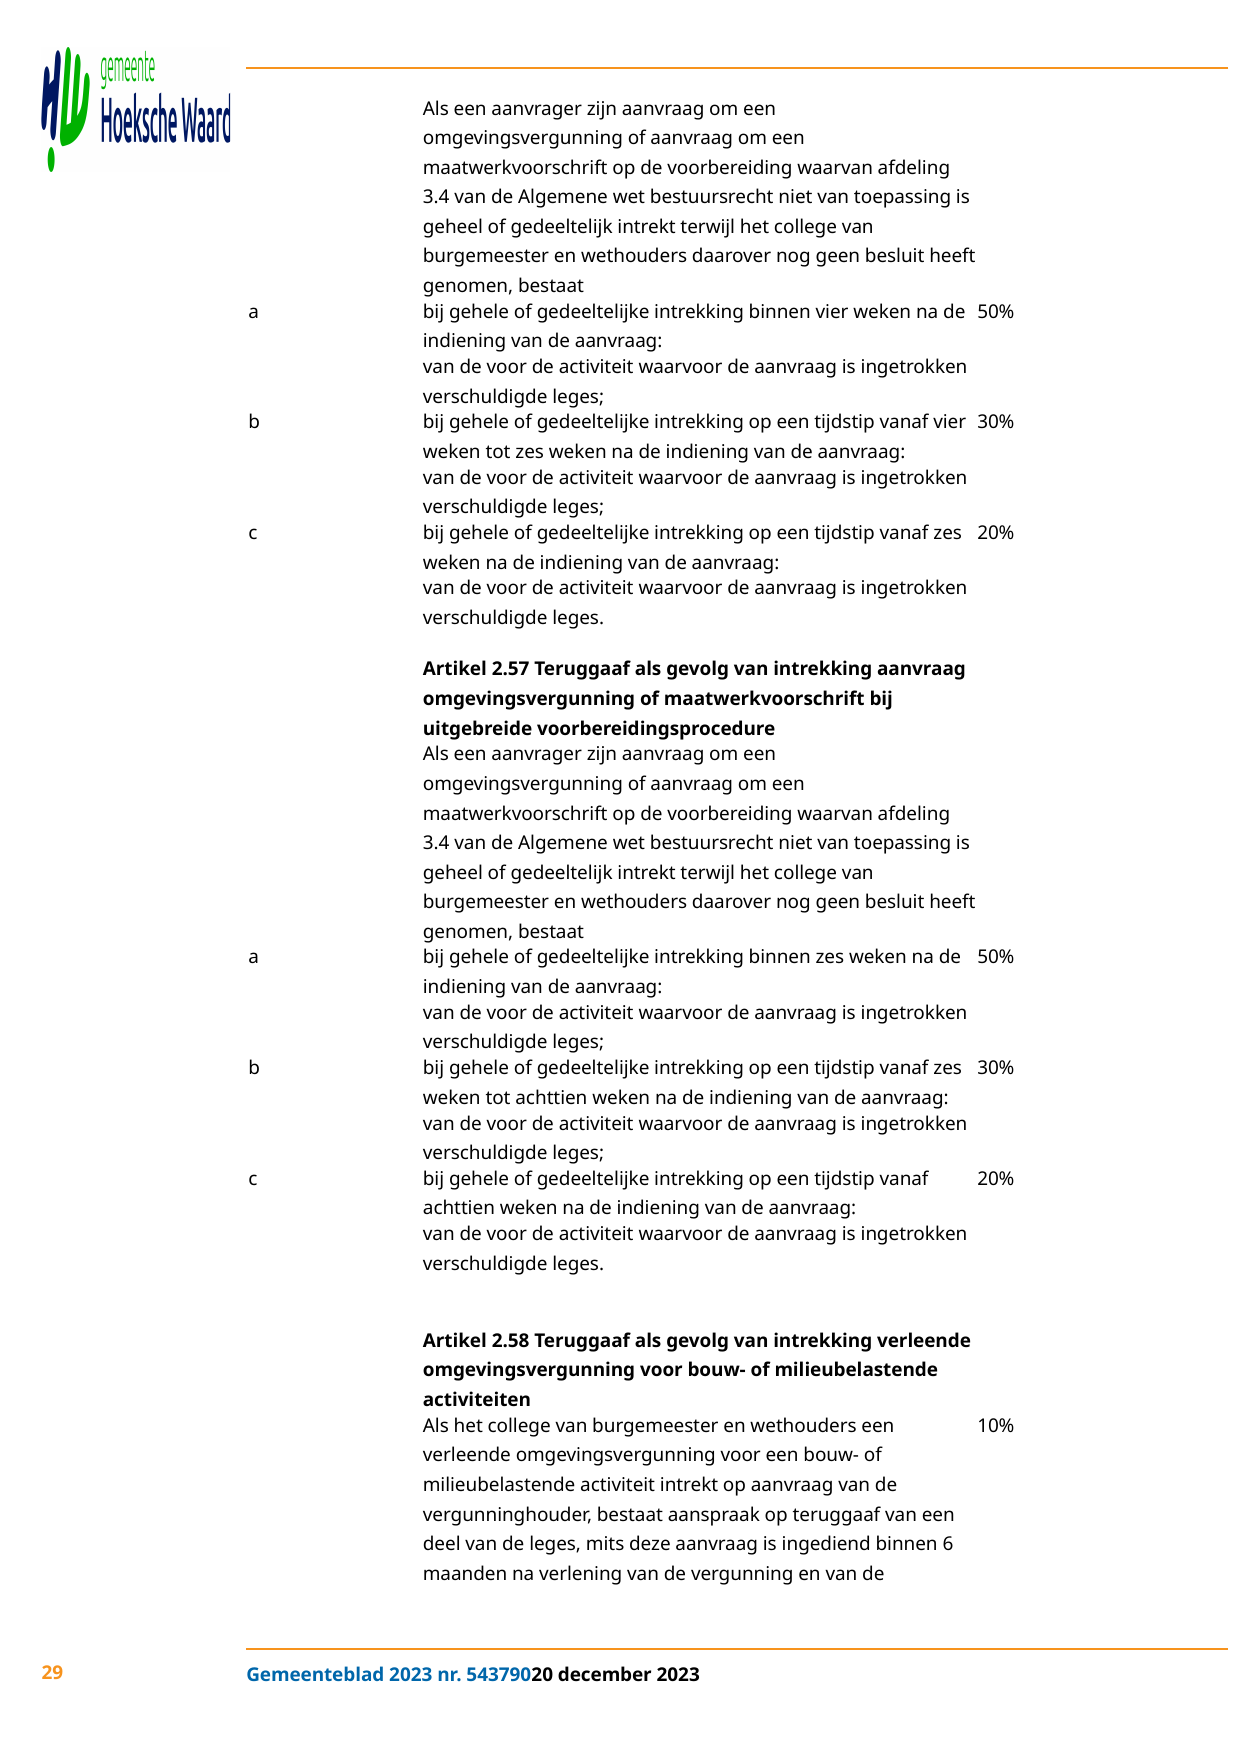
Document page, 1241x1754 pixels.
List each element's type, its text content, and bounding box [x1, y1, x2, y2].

table_cell Als een aanvrager zijn aanvraag om een omgevingsvergunning of aanvraag om een maatwerkvoorschrift op de voorbereiding waarvan afdeling 3.4 van de Algemene wet bestuursrecht niet van toepassing is geheel of gedeeltelijk intrekt terwijl het college van burgemeester en wethouders daarover nog geen besluit heeft genomen, bestaat [423, 95, 977, 298]
table_cell [423, 630, 977, 656]
table_cell [977, 464, 1152, 519]
table_cell [977, 656, 1152, 741]
table_cell a [248, 944, 423, 999]
table_cell [248, 353, 423, 409]
table_cell [248, 1220, 423, 1276]
table_cell [977, 1110, 1152, 1165]
table_cell [248, 1301, 423, 1327]
table_cell [248, 1327, 423, 1412]
table_cell 30% [977, 409, 1152, 464]
table_cell [977, 1276, 1152, 1301]
table_cell bij gehele of gedeeltelijke intrekking op een tijdstip vanaf zes weken tot achttien weken na de indiening van de aanvraag: [423, 1054, 977, 1110]
table_cell [248, 1110, 423, 1165]
table_cell 20% [977, 519, 1152, 574]
table_cell Artikel 2.58 Teruggaaf als gevolg van intrekking verleende omgevingsvergunning voor bouw- of milieubelastende activiteiten [423, 1327, 977, 1412]
table_cell [977, 999, 1152, 1054]
table_cell Artikel 2.57 Teruggaaf als gevolg van intrekking aanvraag omgevingsvergunning of maatwerkvoorschrift bij uitgebreide voorbereidingsprocedure [423, 656, 977, 741]
table_cell van de voor de activiteit waarvoor de aanvraag is ingetrokken verschuldigde leges. [423, 1220, 977, 1276]
table_cell van de voor de activiteit waarvoor de aanvraag is ingetrokken verschuldigde leges; [423, 353, 977, 409]
table_cell bij gehele of gedeeltelijke intrekking op een tijdstip vanaf achttien weken na de indiening van de aanvraag: [423, 1165, 977, 1220]
table_cell [423, 1301, 977, 1327]
table_cell bij gehele of gedeeltelijke intrekking binnen vier weken na de indiening van de aanvraag: [423, 298, 977, 353]
table_cell [977, 1220, 1152, 1276]
table_cell b [248, 1054, 423, 1110]
table_cell van de voor de activiteit waarvoor de aanvraag is ingetrokken verschuldigde leges; [423, 999, 977, 1054]
table_cell van de voor de activiteit waarvoor de aanvraag is ingetrokken verschuldigde leges. [423, 575, 977, 630]
table_cell [248, 999, 423, 1054]
table_cell van de voor de activiteit waarvoor de aanvraag is ingetrokken verschuldigde leges; [423, 1110, 977, 1165]
table_cell 20% [977, 1165, 1152, 1220]
table_cell [248, 656, 423, 741]
table_cell van de voor de activiteit waarvoor de aanvraag is ingetrokken verschuldigde leges; [423, 464, 977, 519]
table_cell [248, 741, 423, 944]
table_cell [248, 575, 423, 630]
table_cell [423, 1276, 977, 1301]
table_cell a [248, 298, 423, 353]
table_cell [977, 741, 1152, 944]
table_cell 10% [977, 1412, 1152, 1586]
table_cell [248, 630, 423, 656]
table_cell [977, 630, 1152, 656]
table_cell c [248, 519, 423, 574]
table_cell bij gehele of gedeeltelijke intrekking binnen zes weken na de indiening van de aanvraag: [423, 944, 977, 999]
table_cell c [248, 1165, 423, 1220]
table_cell bij gehele of gedeeltelijke intrekking op een tijdstip vanaf zes weken na de indiening van de aanvraag: [423, 519, 977, 574]
table_cell Als een aanvrager zijn aanvraag om een omgevingsvergunning of aanvraag om een maatwerkvoorschrift op de voorbereiding waarvan afdeling 3.4 van de Algemene wet bestuursrecht niet van toepassing is geheel of gedeeltelijk intrekt terwijl het college van burgemeester en wethouders daarover nog geen besluit heeft genomen, bestaat [423, 741, 977, 944]
table_cell 30% [977, 1054, 1152, 1110]
table_cell [977, 1327, 1152, 1412]
table_cell b [248, 409, 423, 464]
table_cell [248, 1276, 423, 1301]
table_cell [248, 1412, 423, 1586]
table_cell [977, 353, 1152, 409]
table_cell [248, 95, 423, 298]
table_cell [977, 575, 1152, 630]
table_cell 50% [977, 298, 1152, 353]
table_cell [977, 1301, 1152, 1327]
table_cell bij gehele of gedeeltelijke intrekking op een tijdstip vanaf vier weken tot zes weken na de indiening van de aanvraag: [423, 409, 977, 464]
table_cell Als het college van burgemeester en wethouders een verleende omgevingsvergunning voor een bouw- of milieubelastende activiteit intrekt op aanvraag van de vergunninghouder, bestaat aanspraak op teruggaaf van een deel van de leges, mits deze aanvraag is ingediend binnen 6 maanden na verlening van de vergunning en van de [423, 1412, 977, 1586]
table_cell [977, 95, 1152, 298]
picture [41, 47, 231, 172]
table_cell [248, 464, 423, 519]
table_cell 50% [977, 944, 1152, 999]
